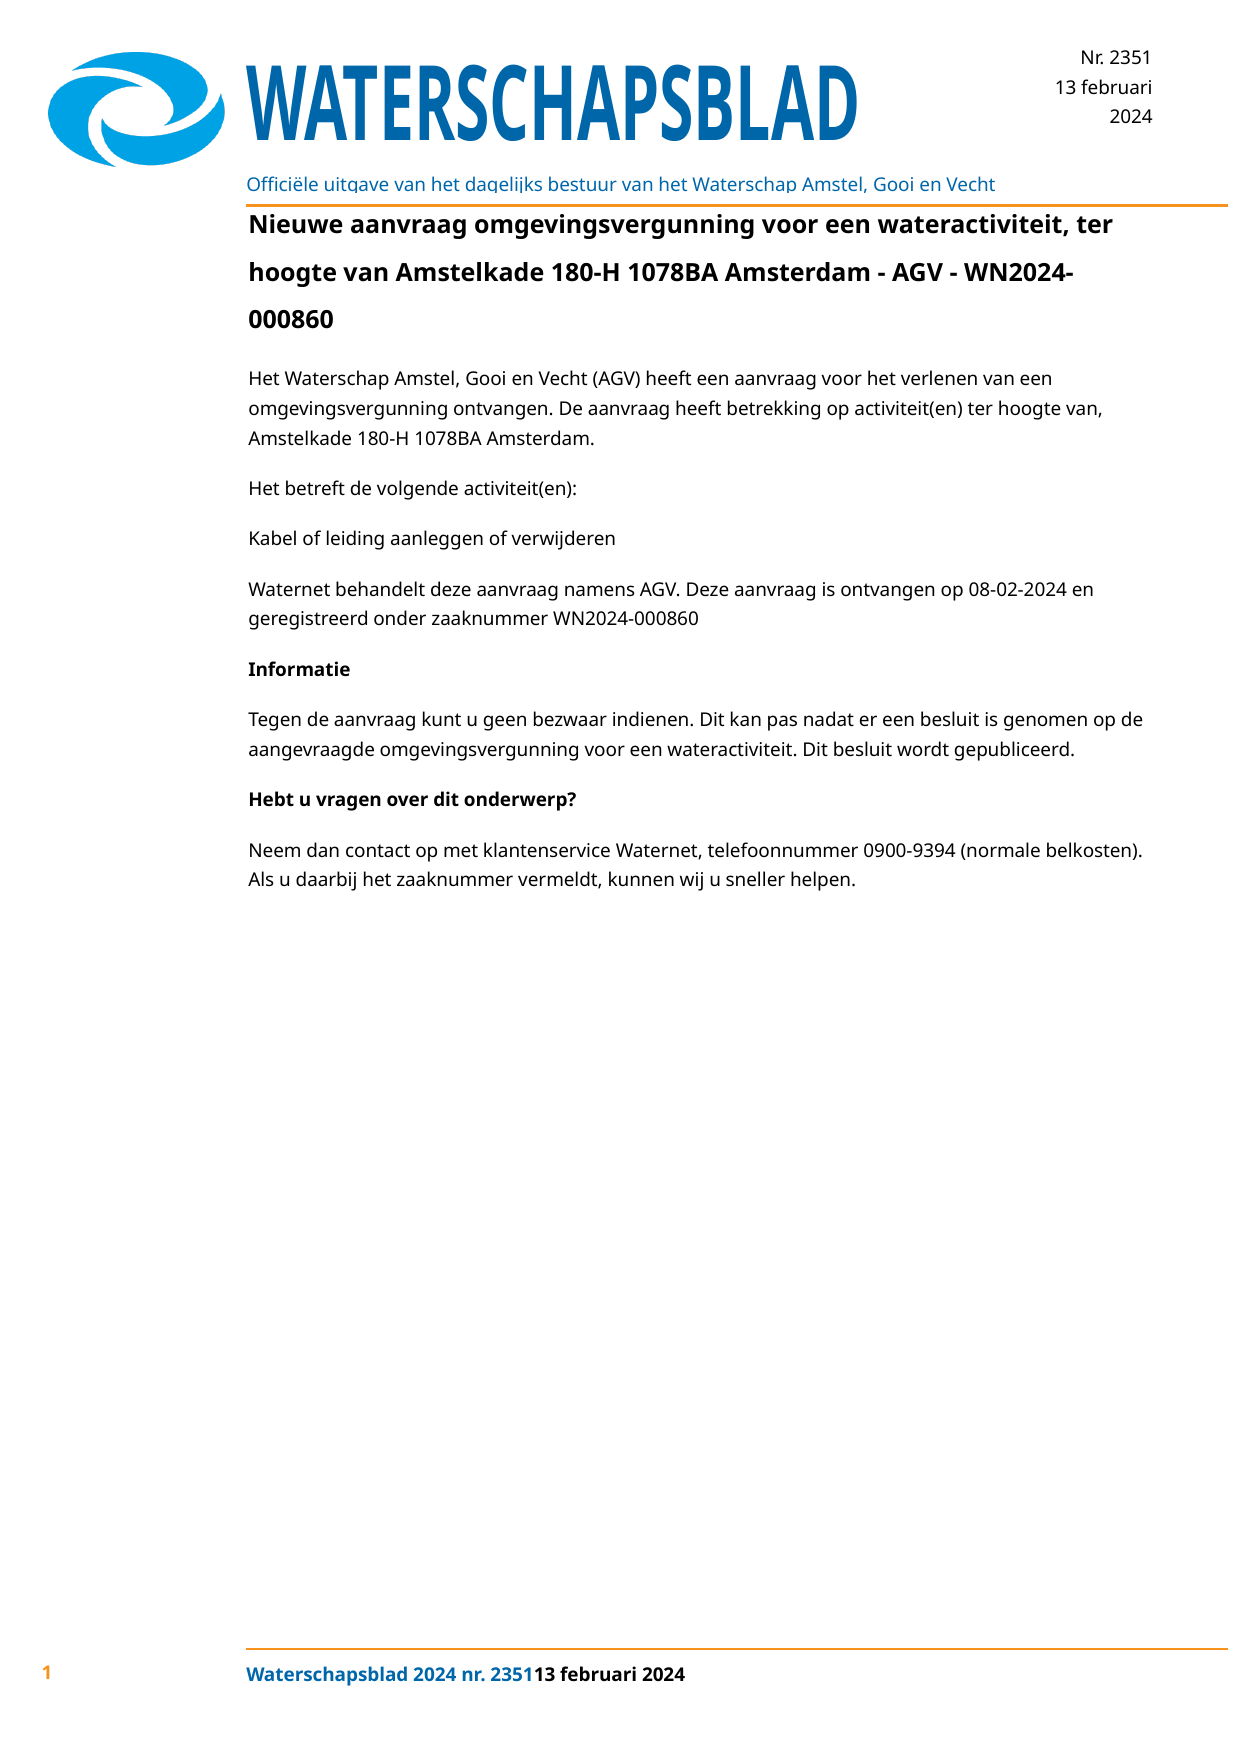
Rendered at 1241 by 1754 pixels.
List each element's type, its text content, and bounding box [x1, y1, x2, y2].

text Hebt u vragen over dit onderwerp? [248, 786, 1152, 812]
text Informatie [248, 656, 1152, 682]
text Tegen de aanvraag kunt u geen bezwaar indienen. Dit kan pas nadat er een besluit is genomen op de aangevraagde omgevingsvergunning voor een wateractiviteit. Dit besluit wordt gepubliceerd. [248, 706, 1152, 762]
text Nieuwe aanvraag omgevingsvergunning voor een wateractiviteit, ter hoogte van Amstelkade 180-H 1078BA Amsterdam - AGV - WN2024-000860 [248, 207, 1152, 336]
text Waternet behandelt deze aanvraag namens AGV. Deze aanvraag is ontvangen op 08-02-2024 en geregistreerd onder zaaknummer WN2024-000860 [248, 576, 1152, 631]
text Het betreft de volgende activiteit(en): [248, 475, 1152, 501]
text Neem dan contact op met klantenservice Waternet, telefoonnummer 0900-9394 (normale belkosten). Als u daarbij het zaaknummer vermeldt, kunnen wij u sneller helpen. [248, 837, 1152, 892]
text Het Waterschap Amstel, Gooi en Vecht (AGV) heeft een aanvraag voor het verlenen van een omgevingsvergunning ontvangen. De aanvraag heeft betrekking op activiteit(en) ter hoogte van, Amstelkade 180-H 1078BA Amsterdam. [248, 366, 1152, 450]
picture [41, 47, 231, 172]
text Kabel of leiding aanleggen of verwijderen [248, 526, 1152, 551]
